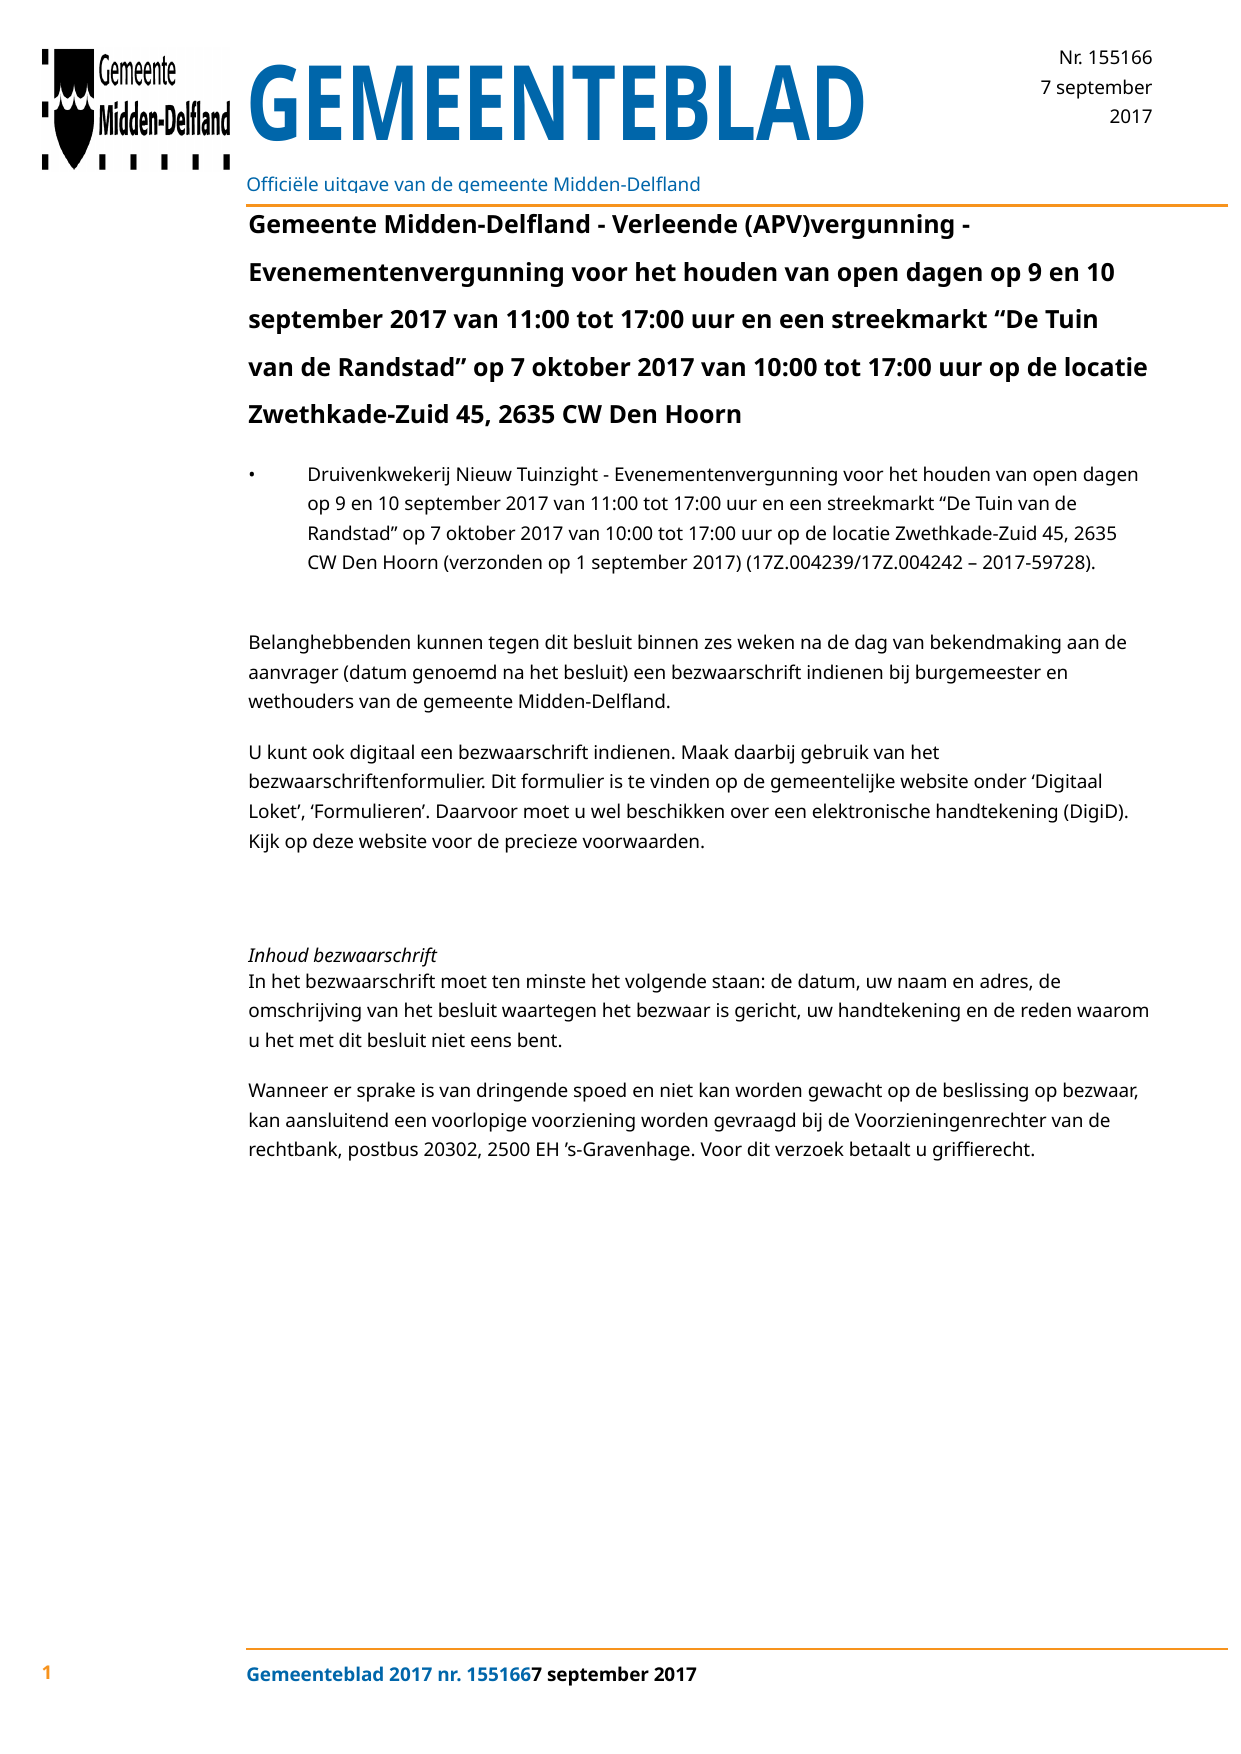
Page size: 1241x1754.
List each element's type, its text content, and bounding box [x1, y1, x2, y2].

text Belanghebbenden kunnen tegen dit besluit binnen zes weken na de dag van bekendmaking aan de aanvrager (datum genoemd na het besluit) een bezwaarschrift indienen bij burgemeester en wethouders van de gemeente Midden-Delfland. [248, 629, 1152, 714]
text Wanneer er sprake is van dringende spoed en niet kan worden gewacht op de beslissing op bezwaar, kan aansluitend een voorlopige voorziening worden gevraagd bij de Voorzieningenrechter van de rechtbank, postbus 20302, 2500 EH ’s-Gravenhage. Voor dit verzoek betaalt u griffierecht. [248, 1077, 1152, 1162]
text Gemeente Midden-Delfland - Verleende (APV)vergunning - Evenementenvergunning voor het houden van open dagen op 9 en 10 september 2017 van 11:00 tot 17:00 uur en een streekmarkt “De Tuin van de Randstad” op 7 oktober 2017 van 10:00 tot 17:00 uur op de locatie Zwethkade-Zuid 45, 2635 CW Den Hoorn [248, 207, 1152, 431]
list Druivenkwekerij Nieuw Tuinzight - Evenementenvergunning voor het houden van open dagen op 9 en 10 september 2017 van 11:00 tot 17:00 uur en een streekmarkt “De Tuin van de Randstad” op 7 oktober 2017 van 10:00 tot 17:00 uur op de locatie Zwethkade-Zuid 45, 2635 CW Den Hoorn (verzonden op 1 september 2017) (17Z.004239/17Z.004242 – 2017-59728). [248, 461, 1152, 575]
text In het bezwaarschrift moet ten minste het volgende staan: de datum, uw naam en adres, de omschrijving van het besluit waartegen het bezwaar is gericht, uw handtekening en de reden waarom u het met dit besluit niet eens bent. [248, 968, 1152, 1053]
text Inhoud bezwaarschrift [248, 942, 1152, 968]
text U kunt ook digitaal een bezwaarschrift indienen. Maak daarbij gebruik van het bezwaarschriftenformulier. Dit formulier is te vinden op de gemeentelijke website onder ‘Digitaal Loket’, ‘Formulieren’. Daarvoor moet u wel beschikken over een elektronische handtekening (DigiD). Kijk op deze website voor de precieze voorwaarden. [248, 739, 1152, 853]
picture [41, 47, 231, 172]
